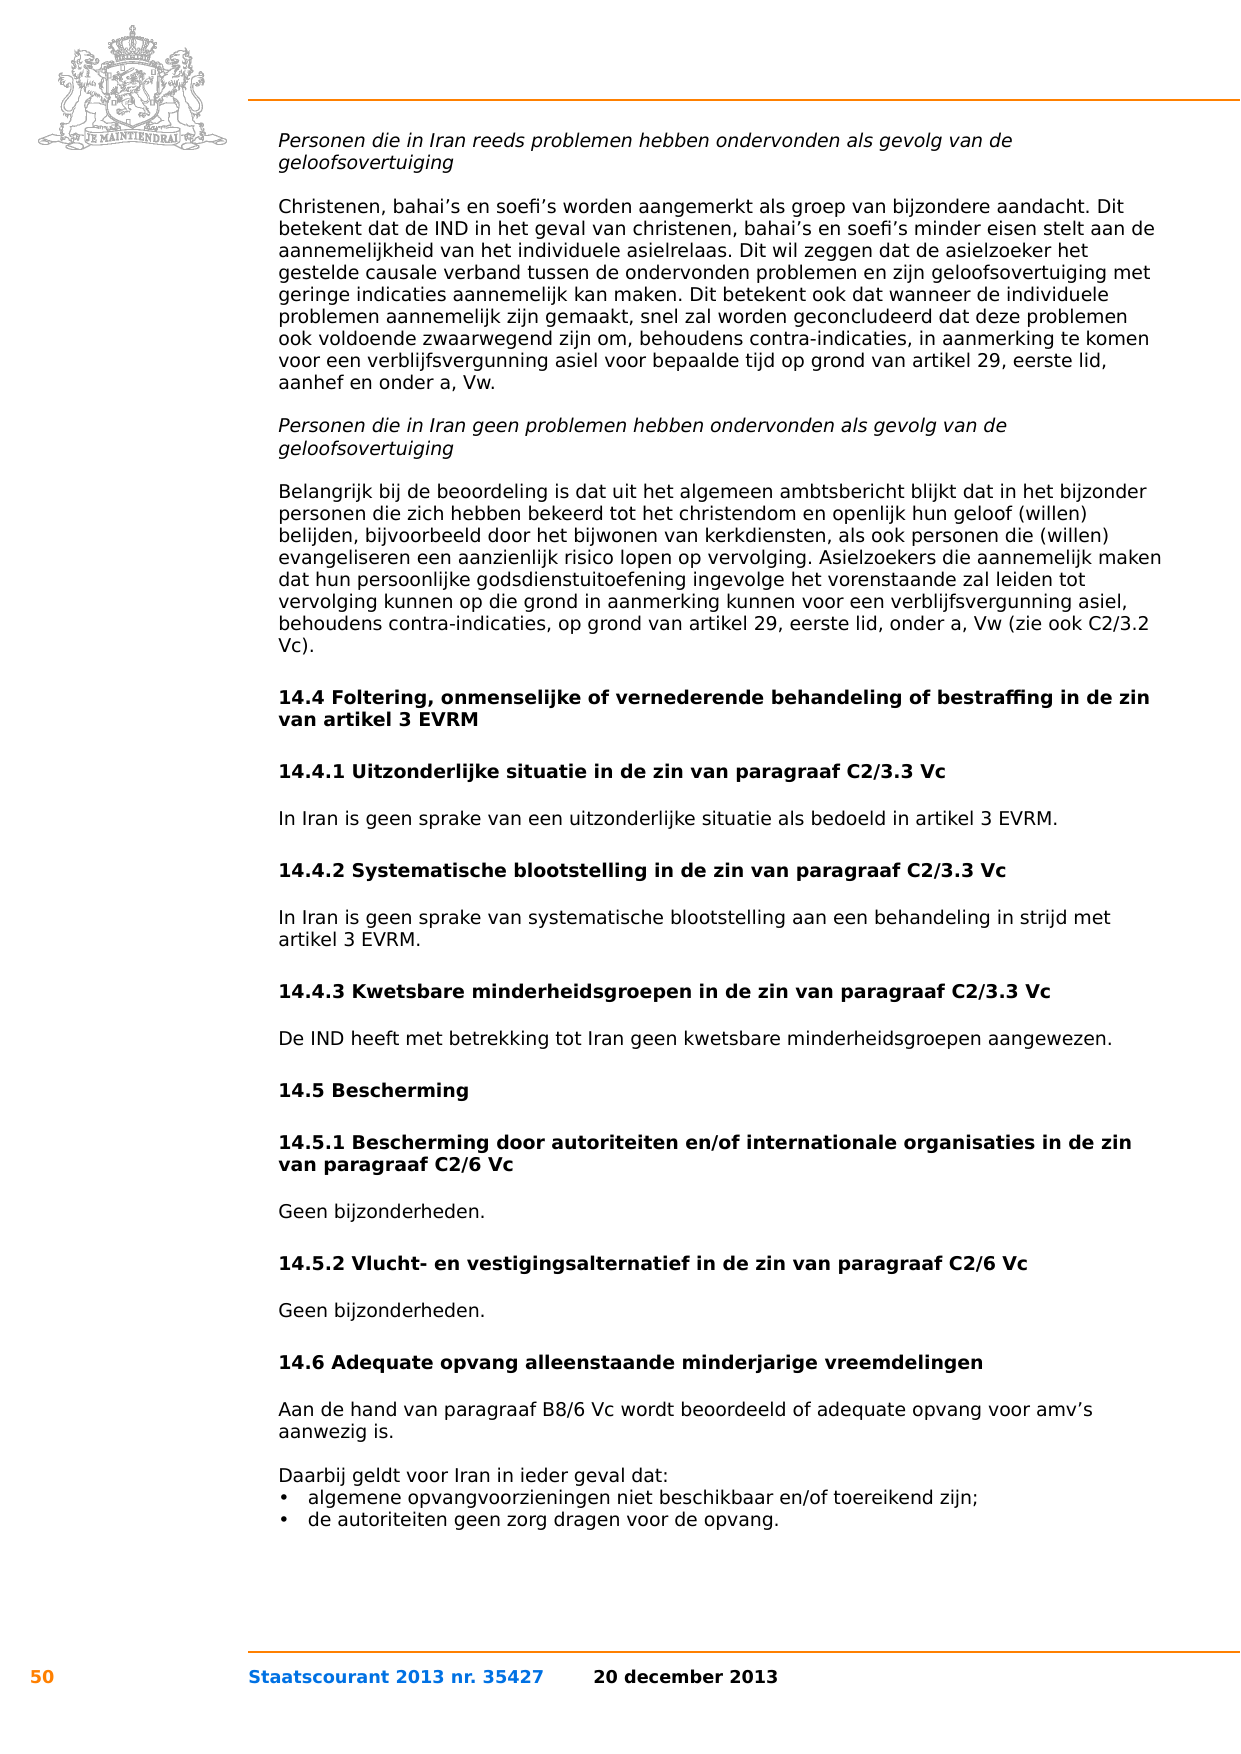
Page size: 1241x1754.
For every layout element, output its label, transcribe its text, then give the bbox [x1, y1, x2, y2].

subtitle 14.4 Foltering, onmenselijke of vernederende behandeling of bestraffing in de zin van artikel 3 EVRM [278, 687, 1163, 731]
text • algemene opvangvoorzieningen niet beschikbaar en/of toereikend zijn; [278, 1487, 1163, 1508]
text Aan de hand van paragraaf B8/6 Vc wordt beoordeeld of adequate opvang voor amv’s aanwezig is. [278, 1399, 1163, 1443]
subtitle 14.5 Bescherming [278, 1080, 1163, 1102]
subtitle Personen die in Iran reeds problemen hebben ondervonden als gevolg van de geloofsovertuiging [278, 130, 1163, 174]
text Belangrijk bij de beoordeling is dat uit het algemeen ambtsbericht blijkt dat in het bijzonder personen die zich hebben bekeerd tot het christendom en openlijk hun geloof (willen) belijden, bijvoorbeeld door het bijwonen van kerkdiensten, als ook personen die (willen) evangeliseren een aanzienlijk risico lopen op vervolging. Asielzoekers die aannemelijk maken dat hun persoonlijke godsdienstuitoefening ingevolge het vorenstaande zal leiden tot vervolging kunnen op die grond in aanmerking kunnen voor een verblijfsvergunning asiel, behoudens contra-indicaties, op grond van artikel 29, eerste lid, onder a, Vw (zie ook C2/3.2 Vc). [278, 481, 1163, 657]
subtitle 14.4.1 Uitzonderlijke situatie in de zin van paragraaf C2/3.3 Vc [278, 761, 1163, 783]
text Geen bijzonderheden. [278, 1300, 1163, 1322]
text In Iran is geen sprake van een uitzonderlijke situatie als bedoeld in artikel 3 EVRM. [278, 808, 1163, 830]
subtitle 14.6 Adequate opvang alleenstaande minderjarige vreemdelingen [278, 1352, 1163, 1374]
text In Iran is geen sprake van systematische blootstelling aan een behandeling in strijd met artikel 3 EVRM. [278, 907, 1163, 951]
text Daarbij geldt voor Iran in ieder geval dat: [278, 1464, 1163, 1487]
text De IND heeft met betrekking tot Iran geen kwetsbare minderheidsgroepen aangewezen. [278, 1028, 1163, 1050]
picture [38, 25, 227, 150]
subtitle Personen die in Iran geen problemen hebben ondervonden als gevolg van de geloofsovertuiging [278, 415, 1163, 459]
subtitle 14.4.2 Systematische blootstelling in de zin van paragraaf C2/3.3 Vc [278, 860, 1163, 882]
text • de autoriteiten geen zorg dragen voor de opvang. [278, 1508, 1163, 1531]
subtitle 14.4.3 Kwetsbare minderheidsgroepen in de zin van paragraaf C2/3.3 Vc [278, 981, 1163, 1003]
subtitle 14.5.2 Vlucht- en vestigingsalternatief in de zin van paragraaf C2/6 Vc [278, 1253, 1163, 1275]
subtitle 14.5.1 Bescherming door autoriteiten en/of internationale organisaties in de zin van paragraaf C2/6 Vc [278, 1132, 1163, 1176]
text Geen bijzonderheden. [278, 1201, 1163, 1223]
text Christenen, bahai’s en soefi’s worden aangemerkt als groep van bijzondere aandacht. Dit betekent dat de IND in het geval van christenen, bahai’s en soefi’s minder eisen stelt aan de aannemelijkheid van het individuele asielrelaas. Dit wil zeggen dat de asielzoeker het gestelde causale verband tussen de ondervonden problemen en zijn geloofsovertuiging met geringe indicaties aannemelijk kan maken. Dit betekent ook dat wanneer de individuele problemen aannemelijk zijn gemaakt, snel zal worden geconcludeerd dat deze problemen ook voldoende zwaarwegend zijn om, behoudens contra-indicaties, in aanmerking te komen voor een verblijfsvergunning asiel voor bepaalde tijd op grond van artikel 29, eerste lid, aanhef en onder a, Vw. [278, 196, 1163, 393]
